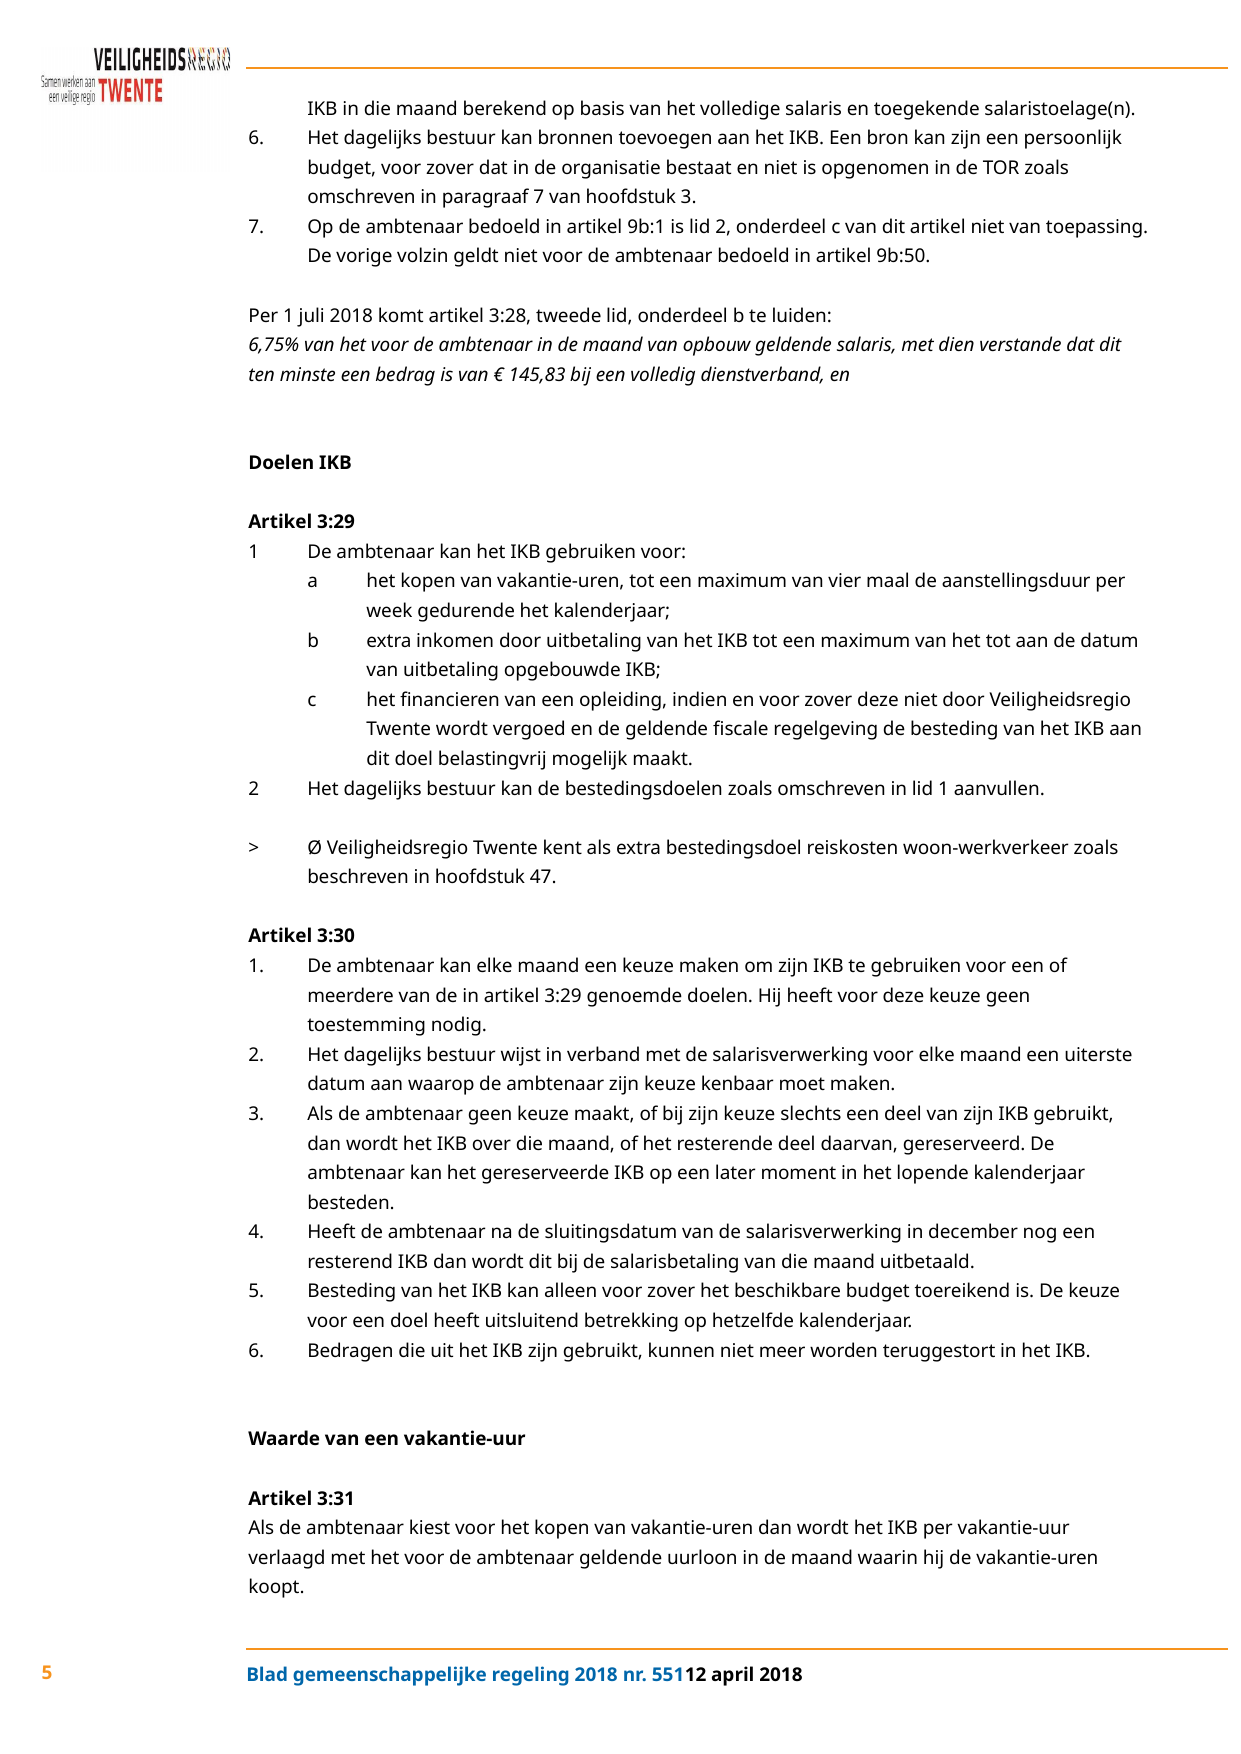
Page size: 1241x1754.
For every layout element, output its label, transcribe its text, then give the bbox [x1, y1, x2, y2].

text Waarde van een vakantie-uur [248, 1426, 1152, 1451]
text Artikel 3:30 [248, 923, 1152, 948]
list Op de ambtenaar bedoeld in artikel 9b:1 is lid 2, onderdeel c van dit artikel niet van toepassing. De vorige volzin geldt niet voor de ambtenaar bedoeld in artikel 9b:50. [248, 213, 1152, 268]
list Heeft de ambtenaar na de sluitingsdatum van de salarisverwerking in december nog een resterend IKB dan wordt dit bij de salarisbetaling van die maand uitbetaald. [248, 1218, 1152, 1274]
list Het dagelijks bestuur wijst in verband met de salarisverwerking voor elke maand een uiterste datum aan waarop de ambtenaar zijn keuze kenbaar moet maken. [248, 1041, 1152, 1096]
picture [41, 47, 231, 172]
text Artikel 3:29 [248, 508, 1152, 534]
list Ø Veiligheidsregio Twente kent als extra bestedingsdoel reiskosten woon-werkverkeer zoals beschreven in hoofdstuk 47. [248, 834, 1152, 889]
text Doelen IKB [248, 449, 1152, 475]
list het financieren van een opleiding, indien en voor zover deze niet door Veiligheidsregio Twente wordt vergoed en de geldende fiscale regelgeving de besteding van het IKB aan dit doel belastingvrij mogelijk maakt. [307, 686, 1152, 771]
list Als de ambtenaar geen keuze maakt, of bij zijn keuze slechts een deel van zijn IKB gebruikt, dan wordt het IKB over die maand, of het resterende deel daarvan, gereserveerd. De ambtenaar kan het gereserveerde IKB op een later moment in het lopende kalenderjaar besteden. [248, 1100, 1152, 1214]
list De ambtenaar kan het IKB gebruiken voor: [248, 538, 1152, 564]
text Als de ambtenaar kiest voor het kopen van vakantie-uren dan wordt het IKB per vakantie-uur verlaagd met het voor de ambtenaar geldende uurloon in de maand waarin hij de vakantie-uren koopt. [248, 1514, 1152, 1599]
list Bedragen die uit het IKB zijn gebruikt, kunnen niet meer worden teruggestort in het IKB. [248, 1337, 1152, 1362]
list Het dagelijks bestuur kan bronnen toevoegen aan het IKB. Een bron kan zijn een persoonlijk budget, voor zover dat in de organisatie bestaat en niet is opgenomen in de TOR zoals omschreven in paragraaf 7 van hoofdstuk 3. [248, 124, 1152, 209]
table_header Per 1 juli 2018 komt artikel 3:28, tweede lid, onderdeel b te luiden: 6,75% van het voor de ambtenaar in de maand van opbouw geldende salaris, met dien verstande dat dit ten minste een bedrag is van € 145,83 bij een volledig dienstverband, en [248, 302, 1152, 416]
list het kopen van vakantie-uren, tot een maximum van vier maal de aanstellingsduur per week gedurende het kalenderjaar; [307, 568, 1152, 623]
text Artikel 3:31 [248, 1485, 1152, 1510]
list Het dagelijks bestuur kan de bestedingsdoelen zoals omschreven in lid 1 aanvullen. [248, 775, 1152, 800]
list De ambtenaar kan elke maand een keuze maken om zijn IKB te gebruiken voor een of meerdere van de in artikel 3:29 genoemde doelen. Hij heeft voor deze keuze geen toestemming nodig. [248, 952, 1152, 1037]
list Besteding van het IKB kan alleen voor zover het beschikbare budget toereikend is. De keuze voor een doel heeft uitsluitend betrekking op hetzelfde kalenderjaar. [248, 1278, 1152, 1333]
list IKB in die maand berekend op basis van het volledige salaris en toegekende salaristoelage(n). [248, 95, 1152, 121]
list extra inkomen door uitbetaling van het IKB tot een maximum van het tot aan de datum van uitbetaling opgebouwde IKB; [307, 627, 1152, 682]
